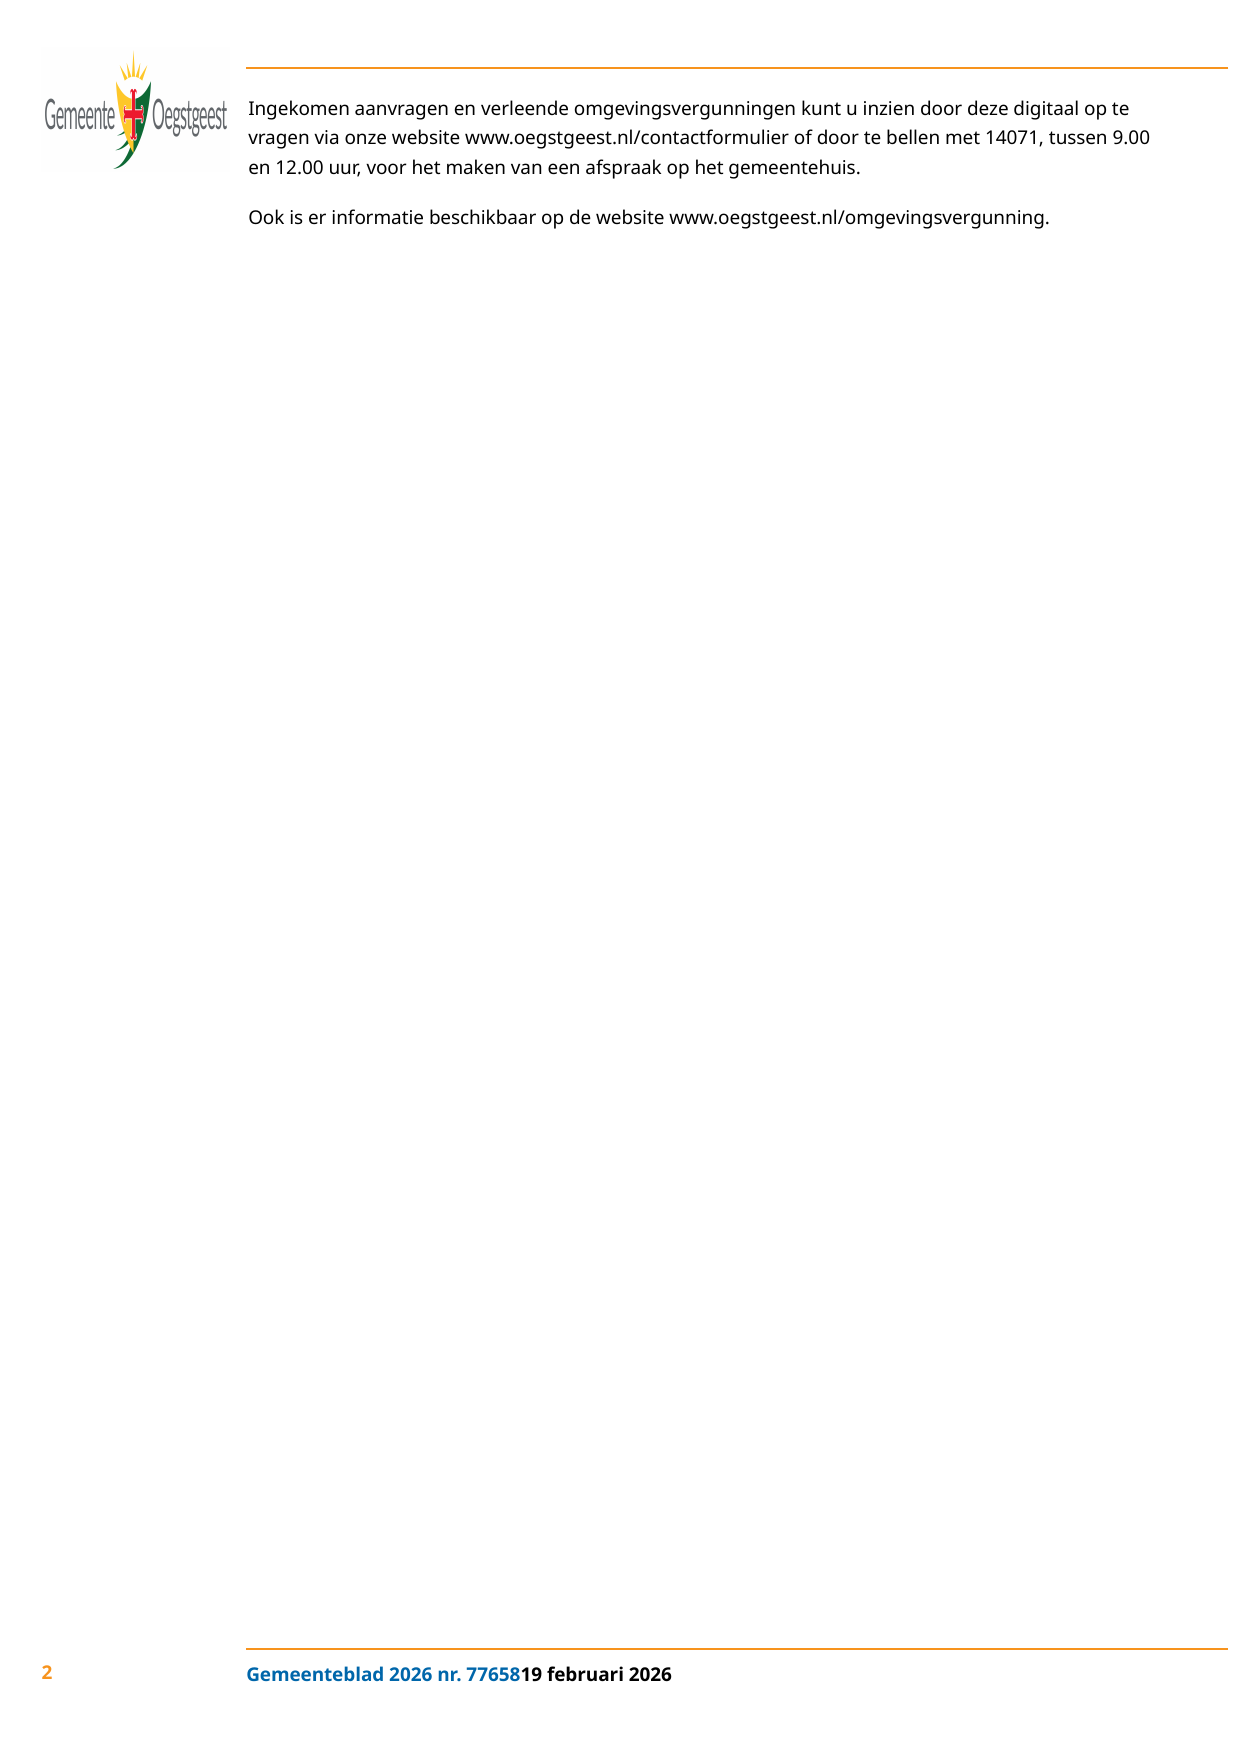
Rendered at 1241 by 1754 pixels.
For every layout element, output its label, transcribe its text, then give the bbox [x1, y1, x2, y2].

text Ook is er informatie beschikbaar op de website www.oegstgeest.nl/omgevingsvergunning. [248, 204, 1152, 230]
picture [41, 47, 231, 172]
text Ingekomen aanvragen en verleende omgevingsvergunningen kunt u inzien door deze digitaal op te vragen via onze website www.oegstgeest.nl/contactformulier of door te bellen met 14071, tussen 9.00 en 12.00 uur, voor het maken van een afspraak op het gemeentehuis. [248, 95, 1152, 180]
